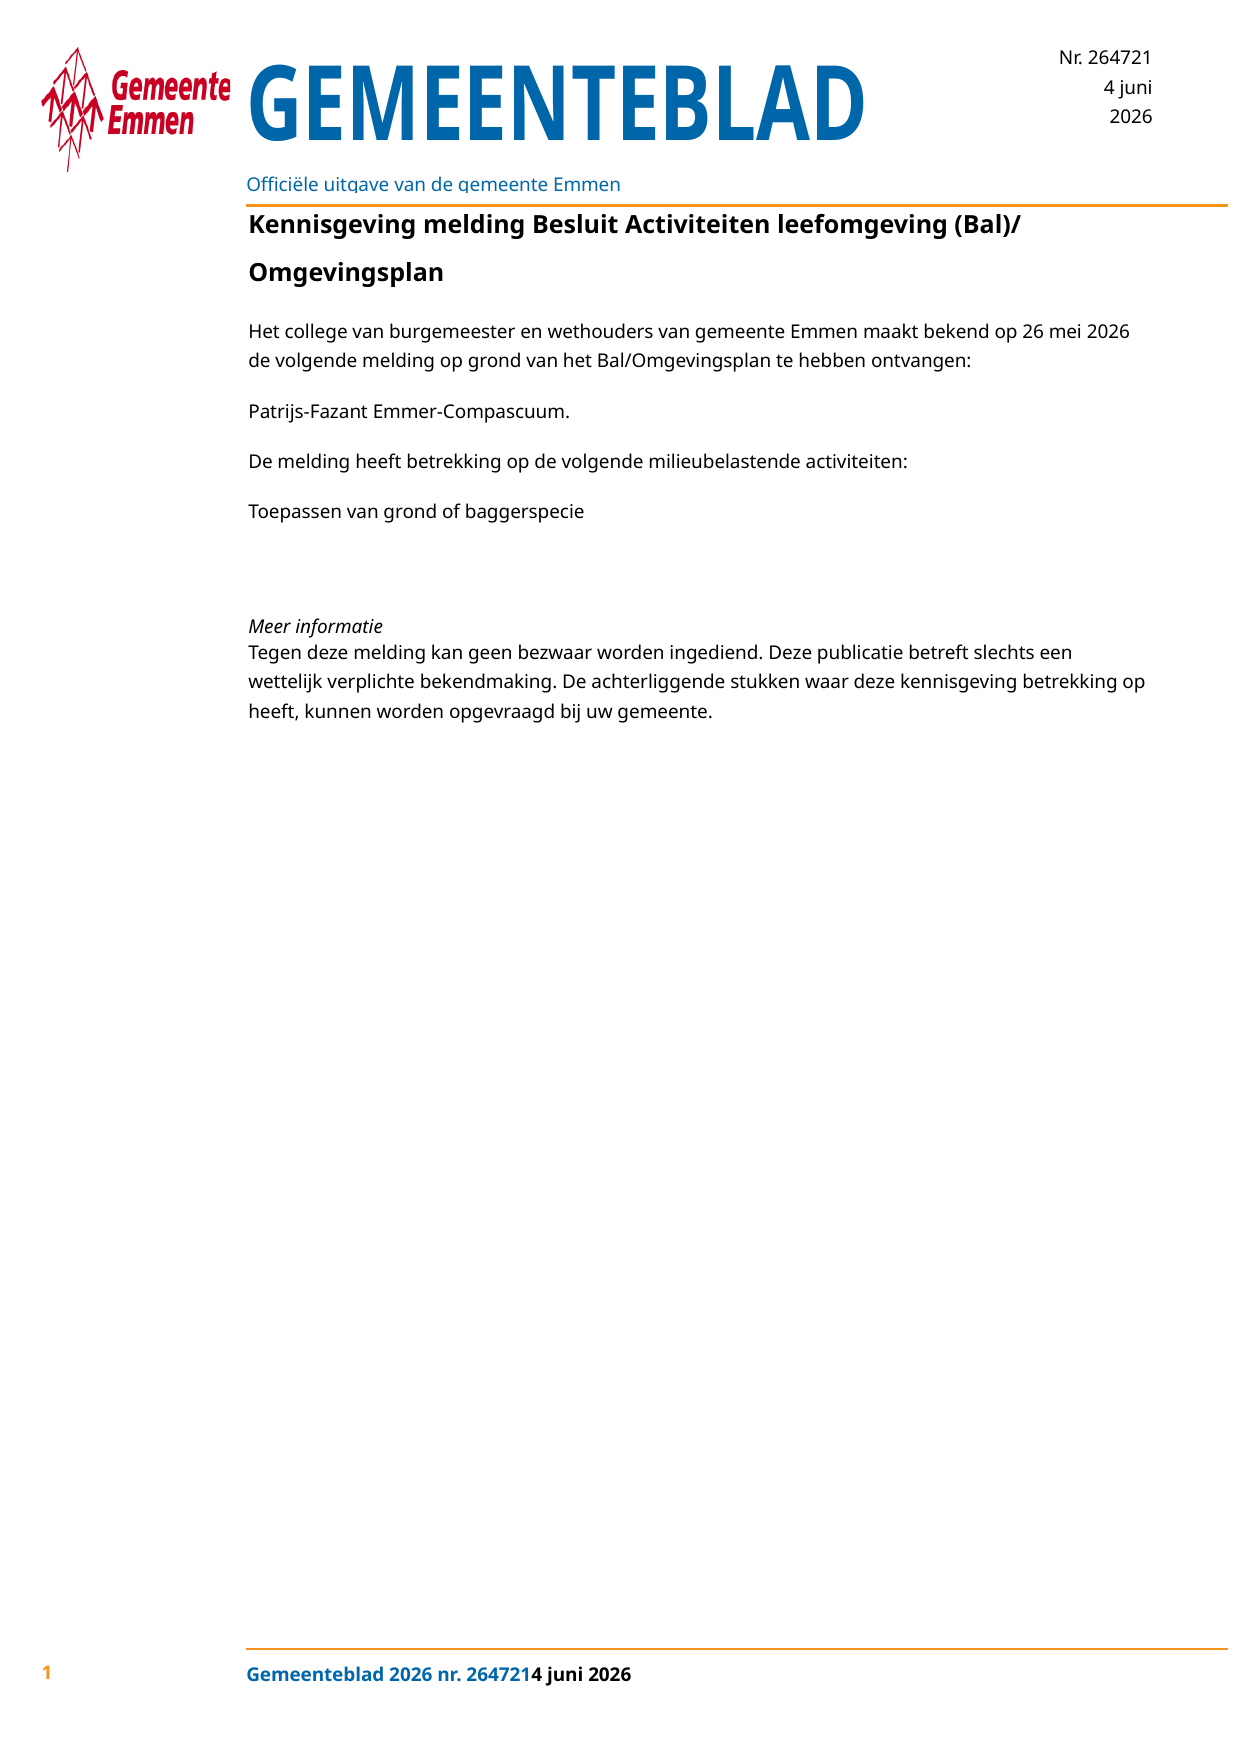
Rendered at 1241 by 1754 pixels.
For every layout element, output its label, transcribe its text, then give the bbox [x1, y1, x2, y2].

text Kennisgeving melding Besluit Activiteiten leefomgeving (Bal)/ Omgevingsplan [248, 207, 1152, 288]
text Tegen deze melding kan geen bezwaar worden ingediend. Deze publicatie betreft slechts een wettelijk verplichte bekendmaking. De achterliggende stukken waar deze kennisgeving betrekking op heeft, kunnen worden opgevraagd bij uw gemeente. [248, 639, 1152, 724]
text Toepassen van grond of baggerspecie [248, 499, 1152, 524]
text Meer informatie [248, 613, 1152, 639]
picture [41, 47, 231, 172]
text Patrijs-Fazant Emmer-Compascuum. [248, 398, 1152, 424]
text Het college van burgemeester en wethouders van gemeente Emmen maakt bekend op 26 mei 2026 de volgende melding op grond van het Bal/Omgevingsplan te hebben ontvangen: [248, 318, 1152, 373]
text De melding heeft betrekking op de volgende milieubelastende activiteiten: [248, 448, 1152, 474]
